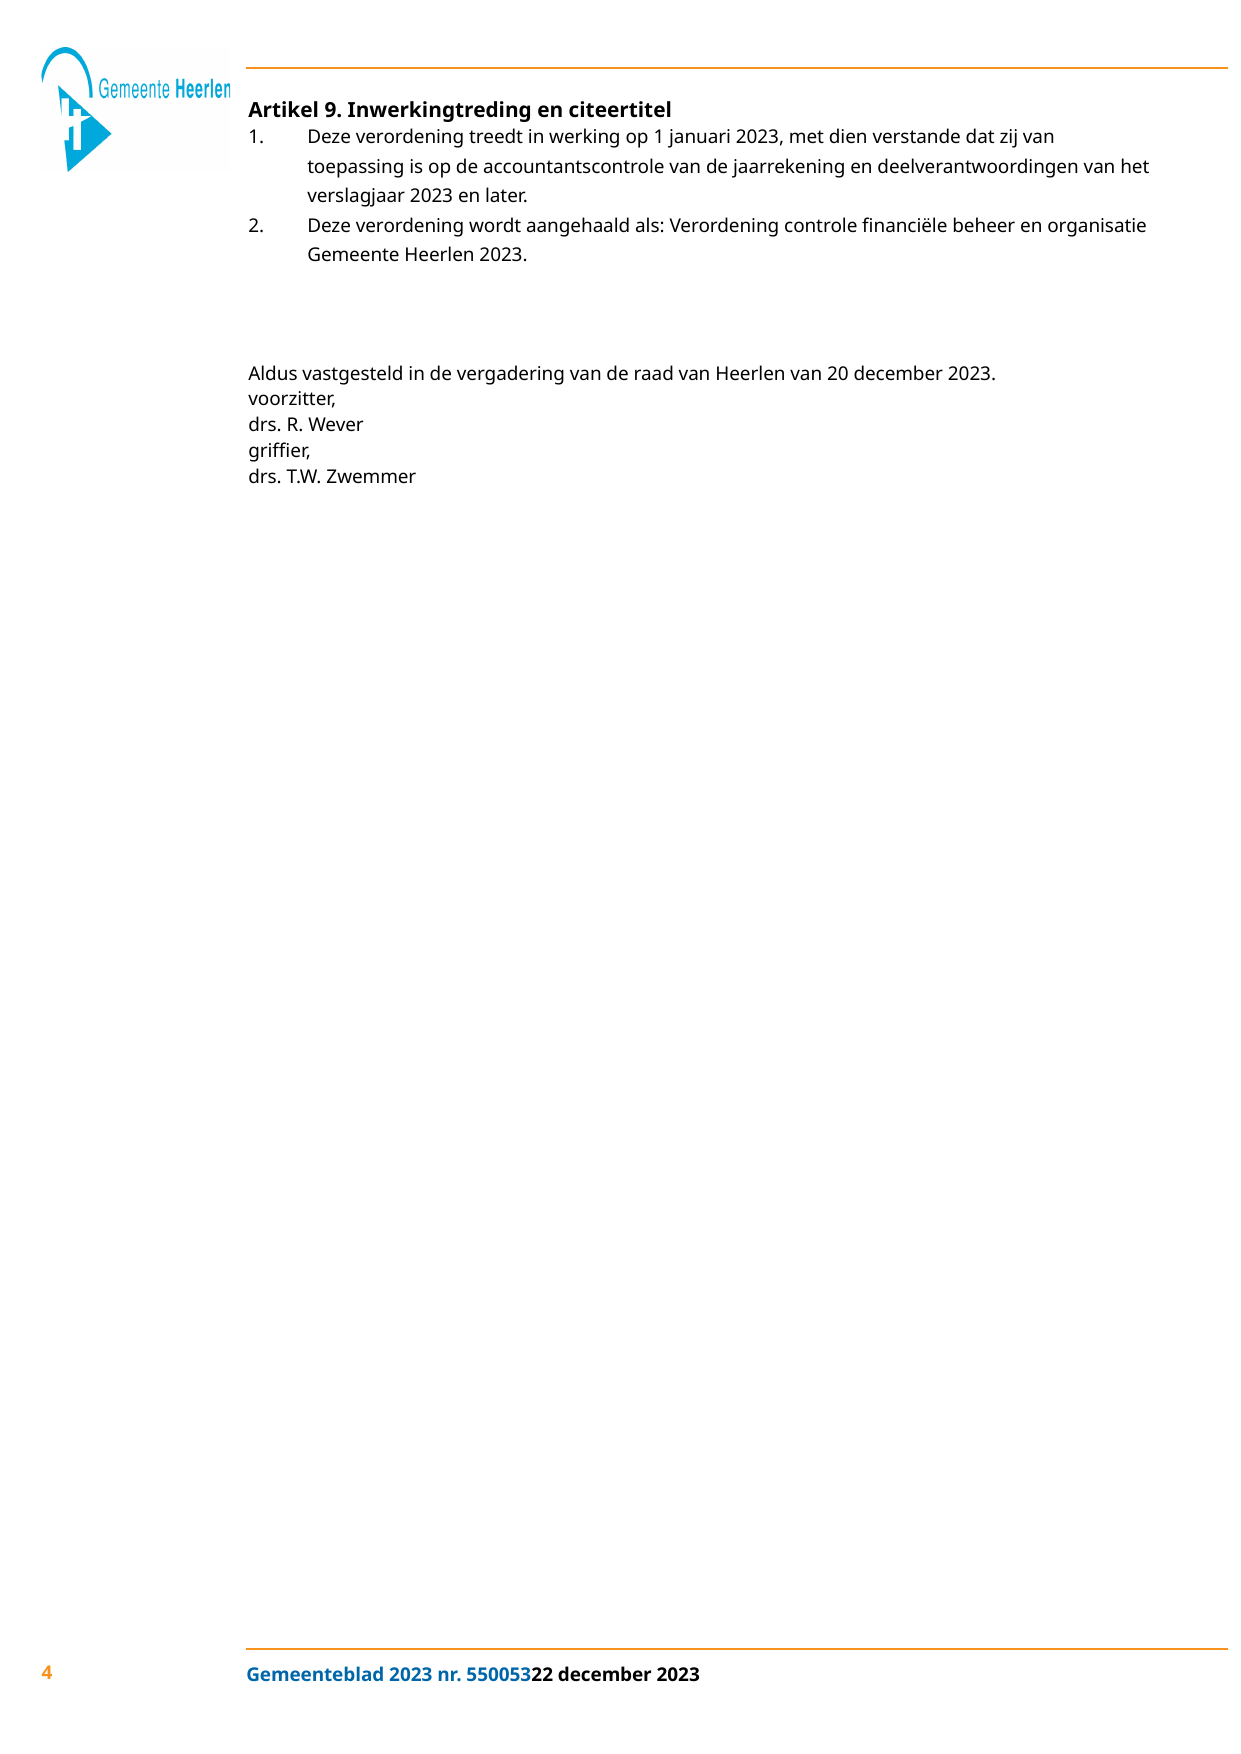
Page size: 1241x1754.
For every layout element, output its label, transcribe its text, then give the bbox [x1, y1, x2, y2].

text drs. R. Wever [248, 411, 1152, 437]
text voorzitter, [248, 386, 1152, 411]
picture [41, 47, 231, 172]
list Deze verordening treedt in werking op 1 januari 2023, met dien verstande dat zij van toepassing is op de accountantscontrole van de jaarrekening en deelverantwoordingen van het verslagjaar 2023 en later. [248, 123, 1152, 208]
picture [41, 47, 59, 70]
text griffier, [248, 437, 1152, 463]
text Artikel 9. Inwerkingtreding en citeertitel [248, 95, 1152, 123]
list Deze verordening wordt aangehaald als: Verordening controle financiële beheer en organisatie Gemeente Heerlen 2023. [248, 212, 1152, 267]
text drs. T.W. Zwemmer [248, 463, 1152, 488]
text Aldus vastgesteld in de vergadering van de raad van Heerlen van 20 december 2023. [248, 360, 1152, 386]
